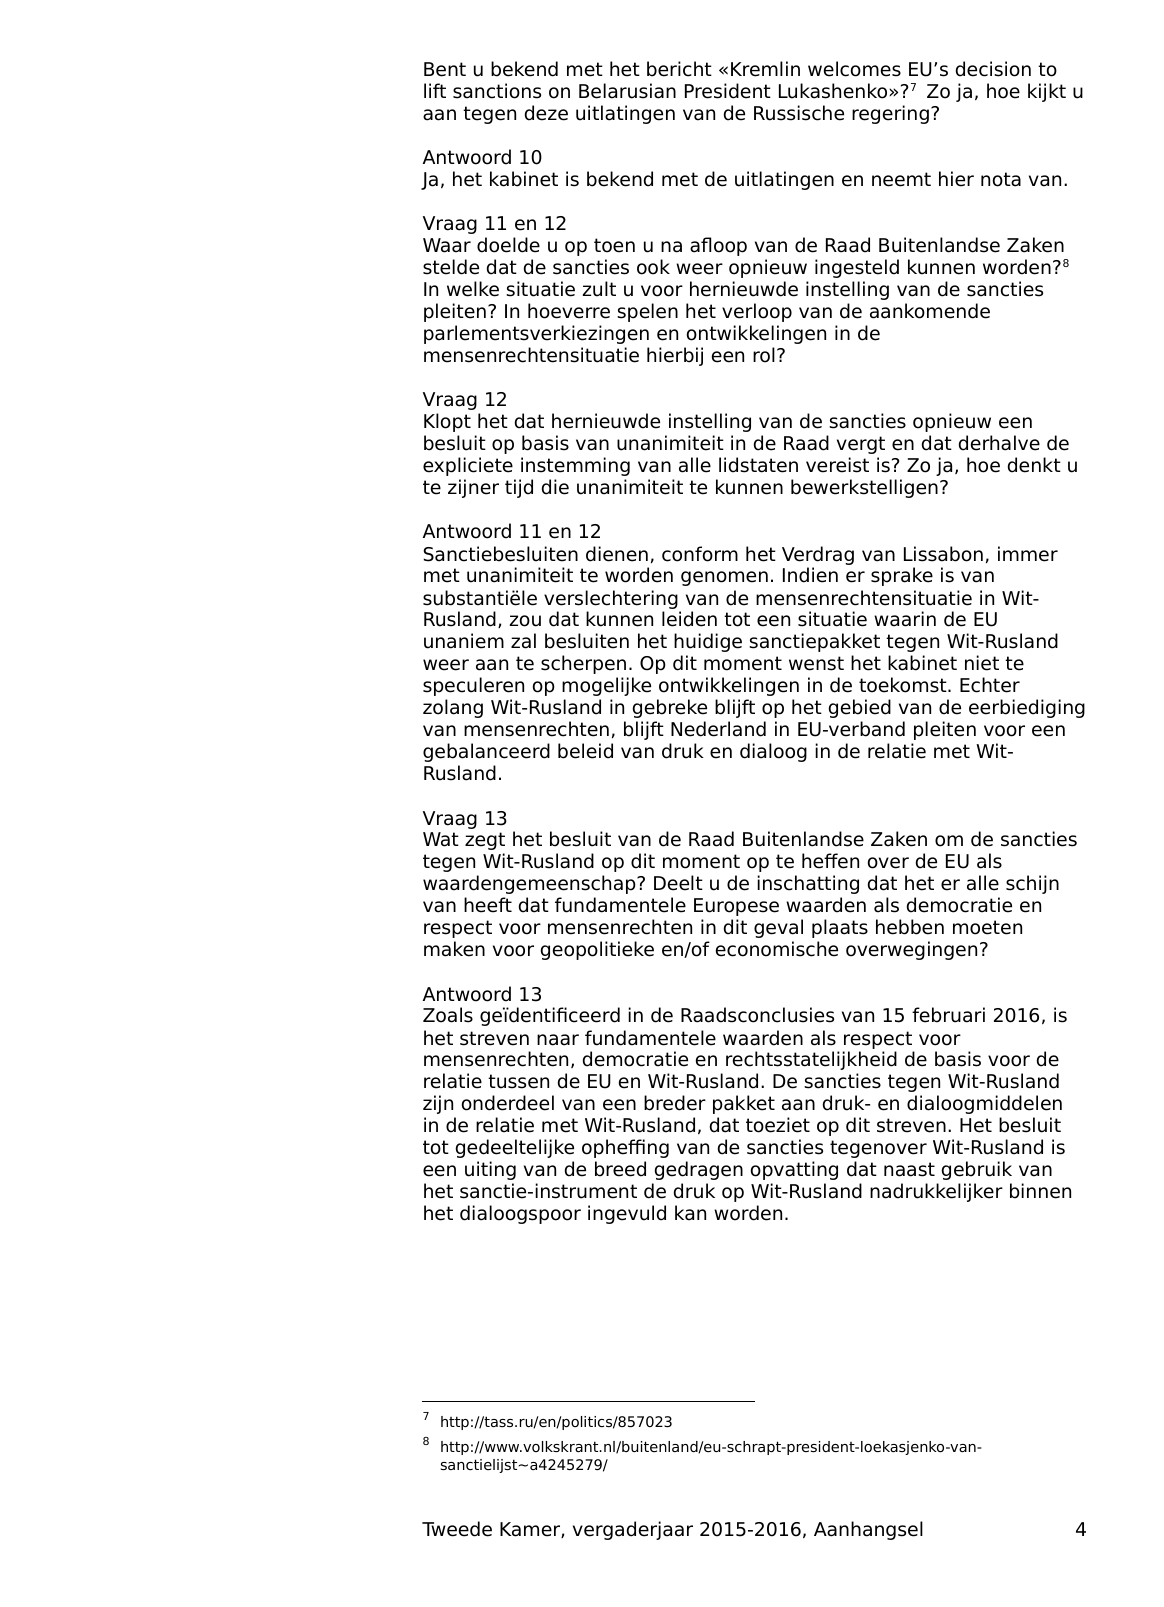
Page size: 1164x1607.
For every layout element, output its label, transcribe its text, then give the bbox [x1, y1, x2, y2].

text Wat zegt het besluit van de Raad Buitenlandse Zaken om de sancties tegen Wit-Rusland op dit moment op te heffen over de EU als waardengemeenschap? Deelt u de inschatting dat het er alle schijn van heeft dat fundamentele Europese waarden als democratie en respect voor mensenrechten in dit geval plaats hebben moeten maken voor geopolitieke en/of economische overwegingen? [422, 829, 1087, 961]
text Antwoord 11 en 12 [422, 521, 1087, 543]
text Ja, het kabinet is bekend met de uitlatingen en neemt hier nota van. [422, 169, 1087, 191]
text Waar doelde u op toen u na afloop van de Raad Buitenlandse Zaken stelde dat de sancties ook weer opnieuw ingesteld kunnen worden? In welke situatie zult u voor hernieuwde instelling van de sancties pleiten? In hoeverre spelen het verloop van de aankomende parlementsverkiezingen en ontwikkelingen in de mensenrechtensituatie hierbij een rol? [422, 235, 1087, 367]
text Vraag 11 en 12 [422, 213, 1087, 235]
text Sanctiebesluiten dienen, conform het Verdrag van Lissabon, immer met unanimiteit te worden genomen. Indien er sprake is van substantiële verslechtering van de mensenrechtensituatie in Wit-Rusland, zou dat kunnen leiden tot een situatie waarin de EU unaniem zal besluiten het huidige sanctiepakket tegen Wit-Rusland weer aan te scherpen. Op dit moment wenst het kabinet niet te speculeren op mogelijke ontwikkelingen in de toekomst. Echter zolang Wit-Rusland in gebreke blijft op het gebied van de eerbiediging van mensenrechten, blijft Nederland in EU-verband pleiten voor een gebalanceerd beleid van druk en dialoog in de relatie met Wit-Rusland. [422, 543, 1087, 785]
text Klopt het dat hernieuwde instelling van de sancties opnieuw een besluit op basis van unanimiteit in de Raad vergt en dat derhalve de expliciete instemming van alle lidstaten vereist is? Zo ja, hoe denkt u te zijner tijd die unanimiteit te kunnen bewerkstelligen? [422, 411, 1087, 499]
text http://tass.ru/en/politics/857023 [422, 1410, 1087, 1432]
text Zoals geïdentificeerd in de Raadsconclusies van 15 februari 2016, is het streven naar fundamentele waarden als respect voor mensenrechten, democratie en rechtsstatelijkheid de basis voor de relatie tussen de EU en Wit-Rusland. De sancties tegen Wit-Rusland zijn onderdeel van een breder pakket aan druk- en dialoogmiddelen in de relatie met Wit-Rusland, dat toeziet op dit streven. Het besluit tot gedeeltelijke opheffing van de sancties tegenover Wit-Rusland is een uiting van de breed gedragen opvatting dat naast gebruik van het sanctie-instrument de druk op Wit-Rusland nadrukkelijker binnen het dialoogspoor ingevuld kan worden. [422, 1005, 1087, 1225]
text http://www.volkskrant.nl/buitenland/eu-schrapt-president-loekasjenko-van-sanctielijst~a4245279/ [422, 1435, 1087, 1474]
text Vraag 12 [422, 389, 1087, 411]
text Antwoord 13 [422, 983, 1087, 1005]
text Bent u bekend met het bericht «Kremlin welcomes EU’s decision to lift sanctions on Belarusian President Lukashenko»? Zo ja, hoe kijkt u aan tegen deze uitlatingen van de Russische regering? [422, 59, 1087, 125]
text Antwoord 10 [422, 147, 1087, 169]
text Vraag 13 [422, 807, 1087, 829]
